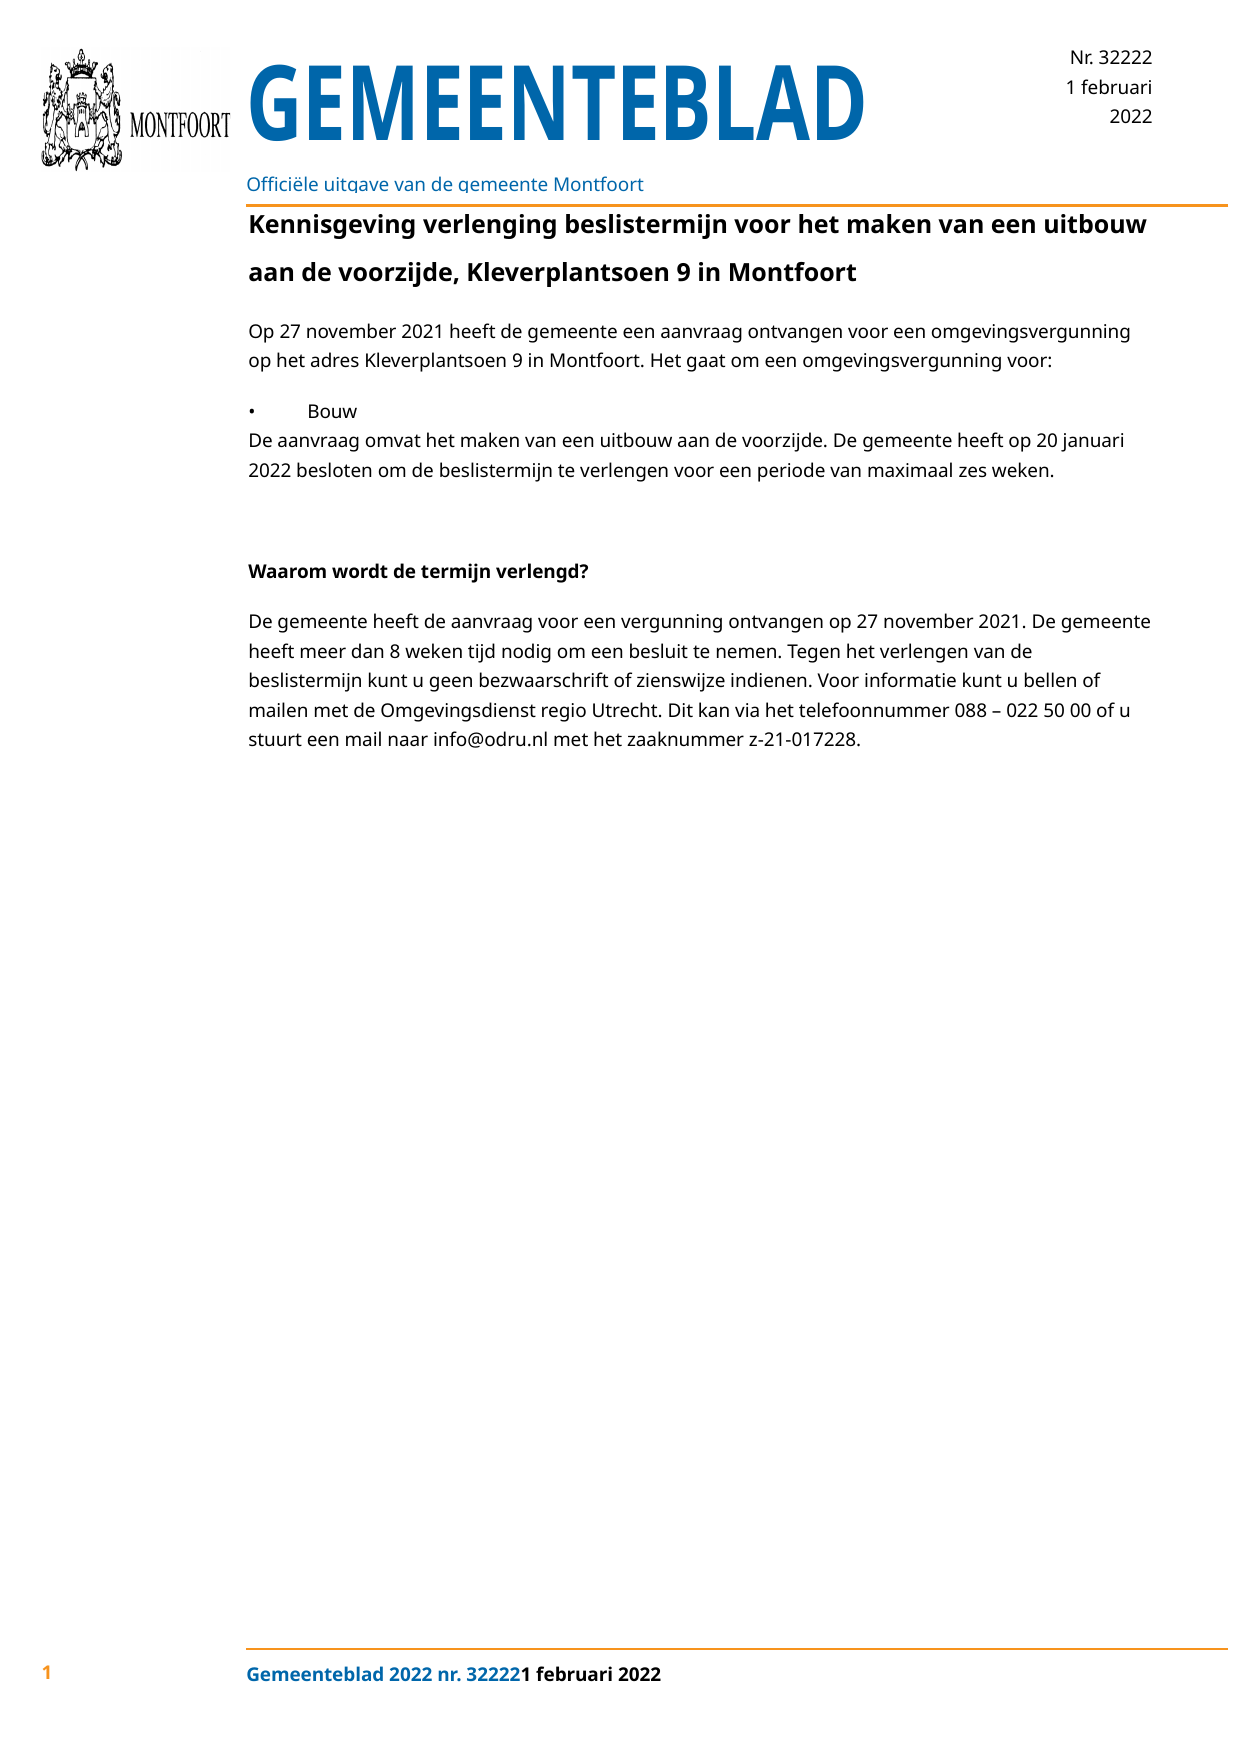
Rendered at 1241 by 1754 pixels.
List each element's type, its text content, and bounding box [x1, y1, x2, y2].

text De gemeente heeft de aanvraag voor een vergunning ontvangen op 27 november 2021. De gemeente heeft meer dan 8 weken tijd nodig om een besluit te nemen. Tegen het verlengen van de beslistermijn kunt u geen bezwaarschrift of zienswijze indienen. Voor informatie kunt u bellen of mailen met de Omgevingsdienst regio Utrecht. Dit kan via het telefoonnummer 088 – 022 50 00 of u stuurt een mail naar info@odru.nl met het zaaknummer z-21-017228. [248, 608, 1152, 752]
picture [41, 47, 231, 172]
text Kennisgeving verlenging beslistermijn voor het maken van een uitbouw aan de voorzijde, Kleverplantsoen 9 in Montfoort [248, 207, 1152, 288]
text Op 27 november 2021 heeft de gemeente een aanvraag ontvangen voor een omgevingsvergunning op het adres Kleverplantsoen 9 in Montfoort. Het gaat om een omgevingsvergunning voor: [248, 318, 1152, 373]
text De aanvraag omvat het maken van een uitbouw aan de voorzijde. De gemeente heeft op 20 januari 2022 besloten om de beslistermijn te verlengen voor een periode van maximaal zes weken. [248, 427, 1152, 483]
list Bouw [248, 398, 1152, 424]
text Waarom wordt de termijn verlengd? [248, 558, 1152, 584]
